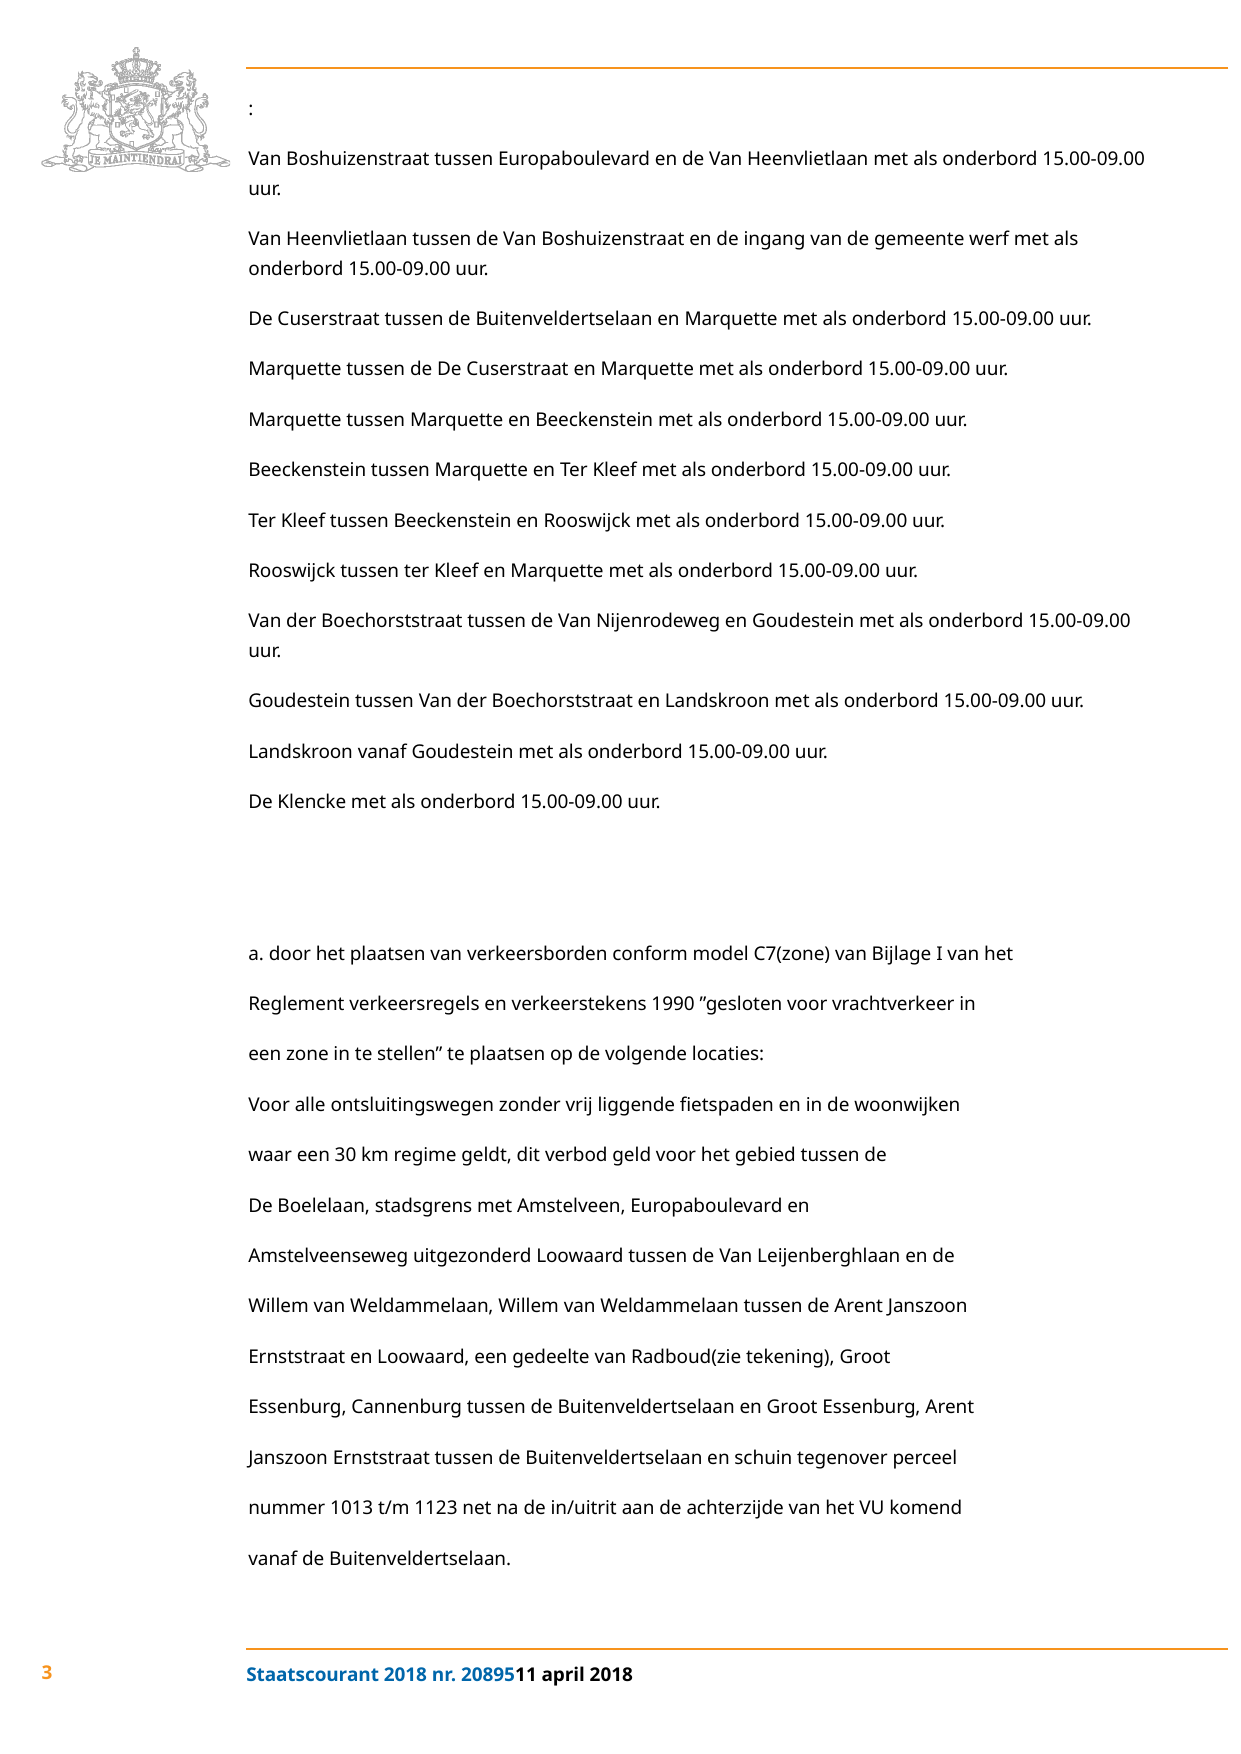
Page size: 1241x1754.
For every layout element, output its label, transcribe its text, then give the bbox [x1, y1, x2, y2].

picture [41, 47, 231, 172]
text Marquette tussen Marquette en Beeckenstein met als onderbord 15.00-09.00 uur. [248, 406, 1152, 432]
text Van Boshuizenstraat tussen Europaboulevard en de Van Heenvlietlaan met als onderbord 15.00-09.00 uur. [248, 145, 1152, 201]
text Essenburg, Cannenburg tussen de Buitenveldertselaan en Groot Essenburg, Arent [248, 1393, 1152, 1419]
text Rooswijck tussen ter Kleef en Marquette met als onderbord 15.00-09.00 uur. [248, 557, 1152, 583]
text Van Heenvlietlaan tussen de Van Boshuizenstraat en de ingang van de gemeente werf met als onderbord 15.00-09.00 uur. [248, 225, 1152, 281]
text vanaf de Buitenveldertselaan. [248, 1545, 1152, 1571]
text Ter Kleef tussen Beeckenstein en Rooswijck met als onderbord 15.00-09.00 uur. [248, 507, 1152, 533]
text Beeckenstein tussen Marquette en Ter Kleef met als onderbord 15.00-09.00 uur. [248, 456, 1152, 482]
text De Boelelaan, stadsgrens met Amstelveen, Europaboulevard en [248, 1192, 1152, 1218]
text Reglement verkeersregels en verkeerstekens 1990 ”gesloten voor vrachtverkeer in [248, 990, 1152, 1016]
text Amstelveenseweg uitgezonderd Loowaard tussen de Van Leijenberghlaan en de [248, 1242, 1152, 1268]
text a. door het plaatsen van verkeersborden conform model C7(zone) van Bijlage I van het [248, 940, 1152, 966]
text waar een 30 km regime geldt, dit verbod geld voor het gebied tussen de [248, 1141, 1152, 1167]
text Landskroon vanaf Goudestein met als onderbord 15.00-09.00 uur. [248, 738, 1152, 764]
text De Cuserstraat tussen de Buitenveldertselaan en Marquette met als onderbord 15.00-09.00 uur. [248, 305, 1152, 331]
text Marquette tussen de De Cuserstraat en Marquette met als onderbord 15.00-09.00 uur. [248, 356, 1152, 381]
text Janszoon Ernststraat tussen de Buitenveldertselaan en schuin tegenover perceel [248, 1444, 1152, 1470]
text Ernststraat en Loowaard, een gedeelte van Radboud(zie tekening), Groot [248, 1343, 1152, 1369]
text nummer 1013 t/m 1123 net na de in/uitrit aan de achterzijde van het VU komend [248, 1494, 1152, 1520]
text : [248, 95, 1152, 121]
text Willem van Weldammelaan, Willem van Weldammelaan tussen de Arent Janszoon [248, 1293, 1152, 1318]
text De Klencke met als onderbord 15.00-09.00 uur. [248, 788, 1152, 814]
text een zone in te stellen” te plaatsen op de volgende locaties: [248, 1041, 1152, 1066]
text Voor alle ontsluitingswegen zonder vrij liggende fietspaden en in de woonwijken [248, 1091, 1152, 1117]
text Goudestein tussen Van der Boechorststraat en Landskroon met als onderbord 15.00-09.00 uur. [248, 688, 1152, 713]
text Van der Boechorststraat tussen de Van Nijenrodeweg en Goudestein met als onderbord 15.00-09.00 uur. [248, 608, 1152, 663]
